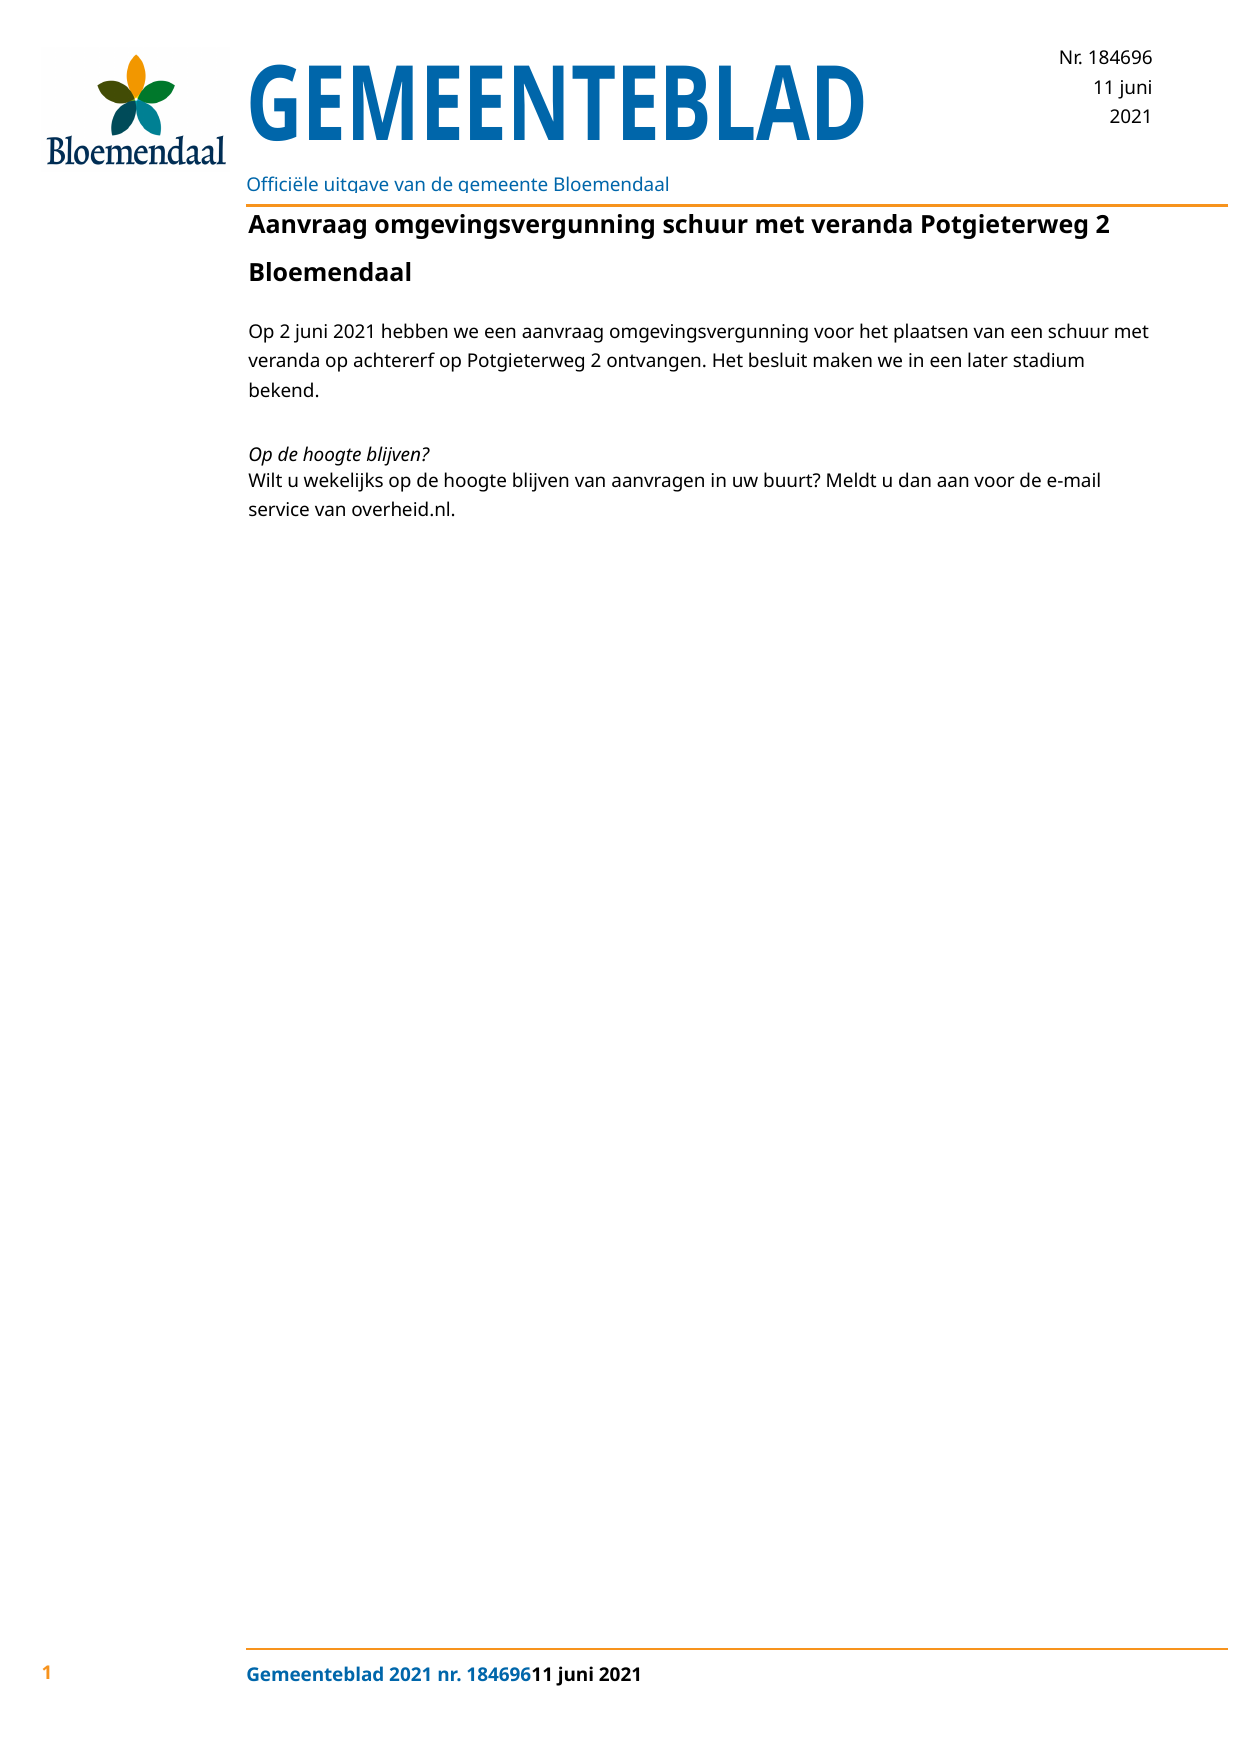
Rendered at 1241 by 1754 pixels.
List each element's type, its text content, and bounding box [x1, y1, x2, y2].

text Wilt u wekelijks op de hoogte blijven van aanvragen in uw buurt? Meldt u dan aan voor de e-mail service van overheid.nl. [248, 467, 1152, 522]
text Op de hoogte blijven? [248, 441, 1152, 467]
text Aanvraag omgevingsvergunning schuur met veranda Potgieterweg 2 Bloemendaal [248, 207, 1152, 288]
text Op 2 juni 2021 hebben we een aanvraag omgevingsvergunning voor het plaatsen van een schuur met veranda op achtererf op Potgieterweg 2 ontvangen. Het besluit maken we in een later stadium bekend. [248, 318, 1152, 403]
picture [41, 47, 231, 172]
